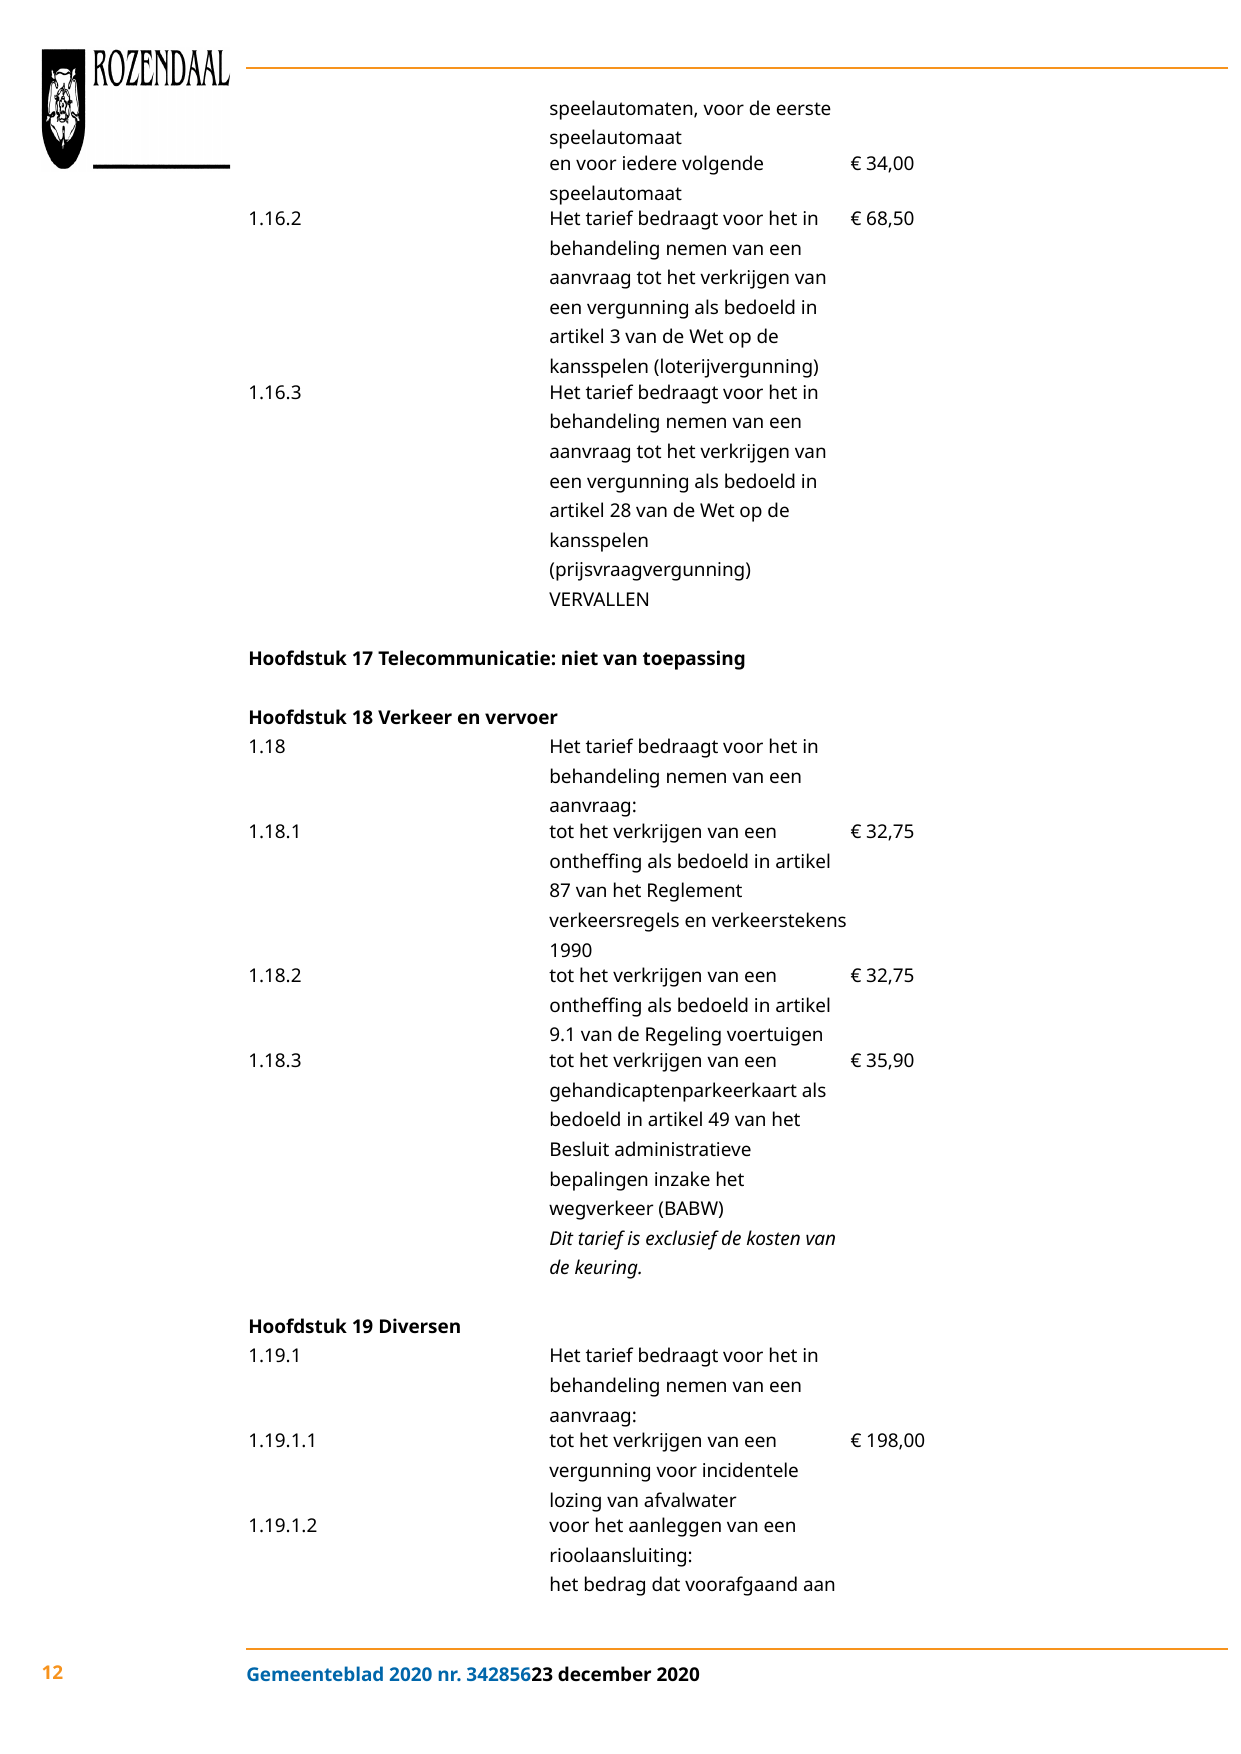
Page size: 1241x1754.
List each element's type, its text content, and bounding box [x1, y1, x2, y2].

table_cell tot het verkrijgen van een ontheffing als bedoeld in artikel 87 van het Reglement verkeersregels en verkeerstekens 1990 [549, 819, 850, 962]
table_cell tot het verkrijgen van een vergunning voor incidentele lozing van afvalwater [549, 1428, 850, 1512]
picture [41, 47, 231, 172]
table_cell en voor iedere volgende speelautomaat [549, 150, 850, 205]
table_cell € 32,75 [850, 819, 1152, 962]
table_cell tot het verkrijgen van een ontheffing als bedoeld in artikel 9.1 van de Regeling voertuigen [549, 963, 850, 1047]
table_cell 1.18.1 [248, 819, 549, 962]
table_cell Het tarief bedraagt voor het in behandeling nemen van een aanvraag tot het verkrijgen van een vergunning als bedoeld in artikel 3 van de Wet op de kansspelen (loterijvergunning) [549, 205, 850, 379]
table_cell € 35,90 [850, 1048, 1152, 1280]
table_cell 1.18.3 [248, 1048, 549, 1280]
table_cell € 34,00 [850, 150, 1152, 205]
table_cell 1.16.2 [248, 205, 549, 379]
table_cell [850, 379, 1152, 612]
table_cell Het tarief bedraagt voor het in behandeling nemen van een aanvraag tot het verkrijgen van een vergunning als bedoeld in artikel 28 van de Wet op de kansspelen (prijsvraagvergunning) VERVALLEN [549, 379, 850, 612]
table_cell [850, 95, 1152, 150]
table_cell 1.18.2 [248, 963, 549, 1047]
table_header 1.19.1 [248, 1343, 549, 1428]
table_cell [850, 1513, 1152, 1597]
table_cell 1.19.1.2 [248, 1513, 549, 1597]
table_header Het tarief bedraagt voor het in behandeling nemen van een aanvraag: [549, 1343, 850, 1428]
text Hoofdstuk 18 Verkeer en vervoer [248, 704, 1152, 729]
table_header [850, 734, 1152, 818]
table_cell 1.16.3 [248, 379, 549, 612]
table_header 1.18 [248, 734, 549, 818]
table_header Het tarief bedraagt voor het in behandeling nemen van een aanvraag: [549, 734, 850, 818]
table_header [850, 1343, 1152, 1428]
table_cell [248, 95, 549, 205]
table_cell tot het verkrijgen van een gehandicaptenparkeerkaart als bedoeld in artikel 49 van het Besluit administratieve bepalingen inzake het wegverkeer (BABW) Dit tarief is exclusief de kosten van de keuring. [549, 1048, 850, 1280]
table_cell voor het aanleggen van een rioolaansluiting: het bedrag dat voorafgaand aan [549, 1513, 850, 1597]
text Hoofdstuk 19 Diversen [248, 1313, 1152, 1339]
table_cell 1.19.1.1 [248, 1428, 549, 1512]
table_cell € 198,00 [850, 1428, 1152, 1512]
table_cell € 68,50 [850, 205, 1152, 379]
table_cell speelautomaten, voor de eerste speelautomaat [549, 95, 850, 150]
text Hoofdstuk 17 Telecommunicatie: niet van toepassing [248, 645, 1152, 670]
table_cell € 32,75 [850, 963, 1152, 1047]
